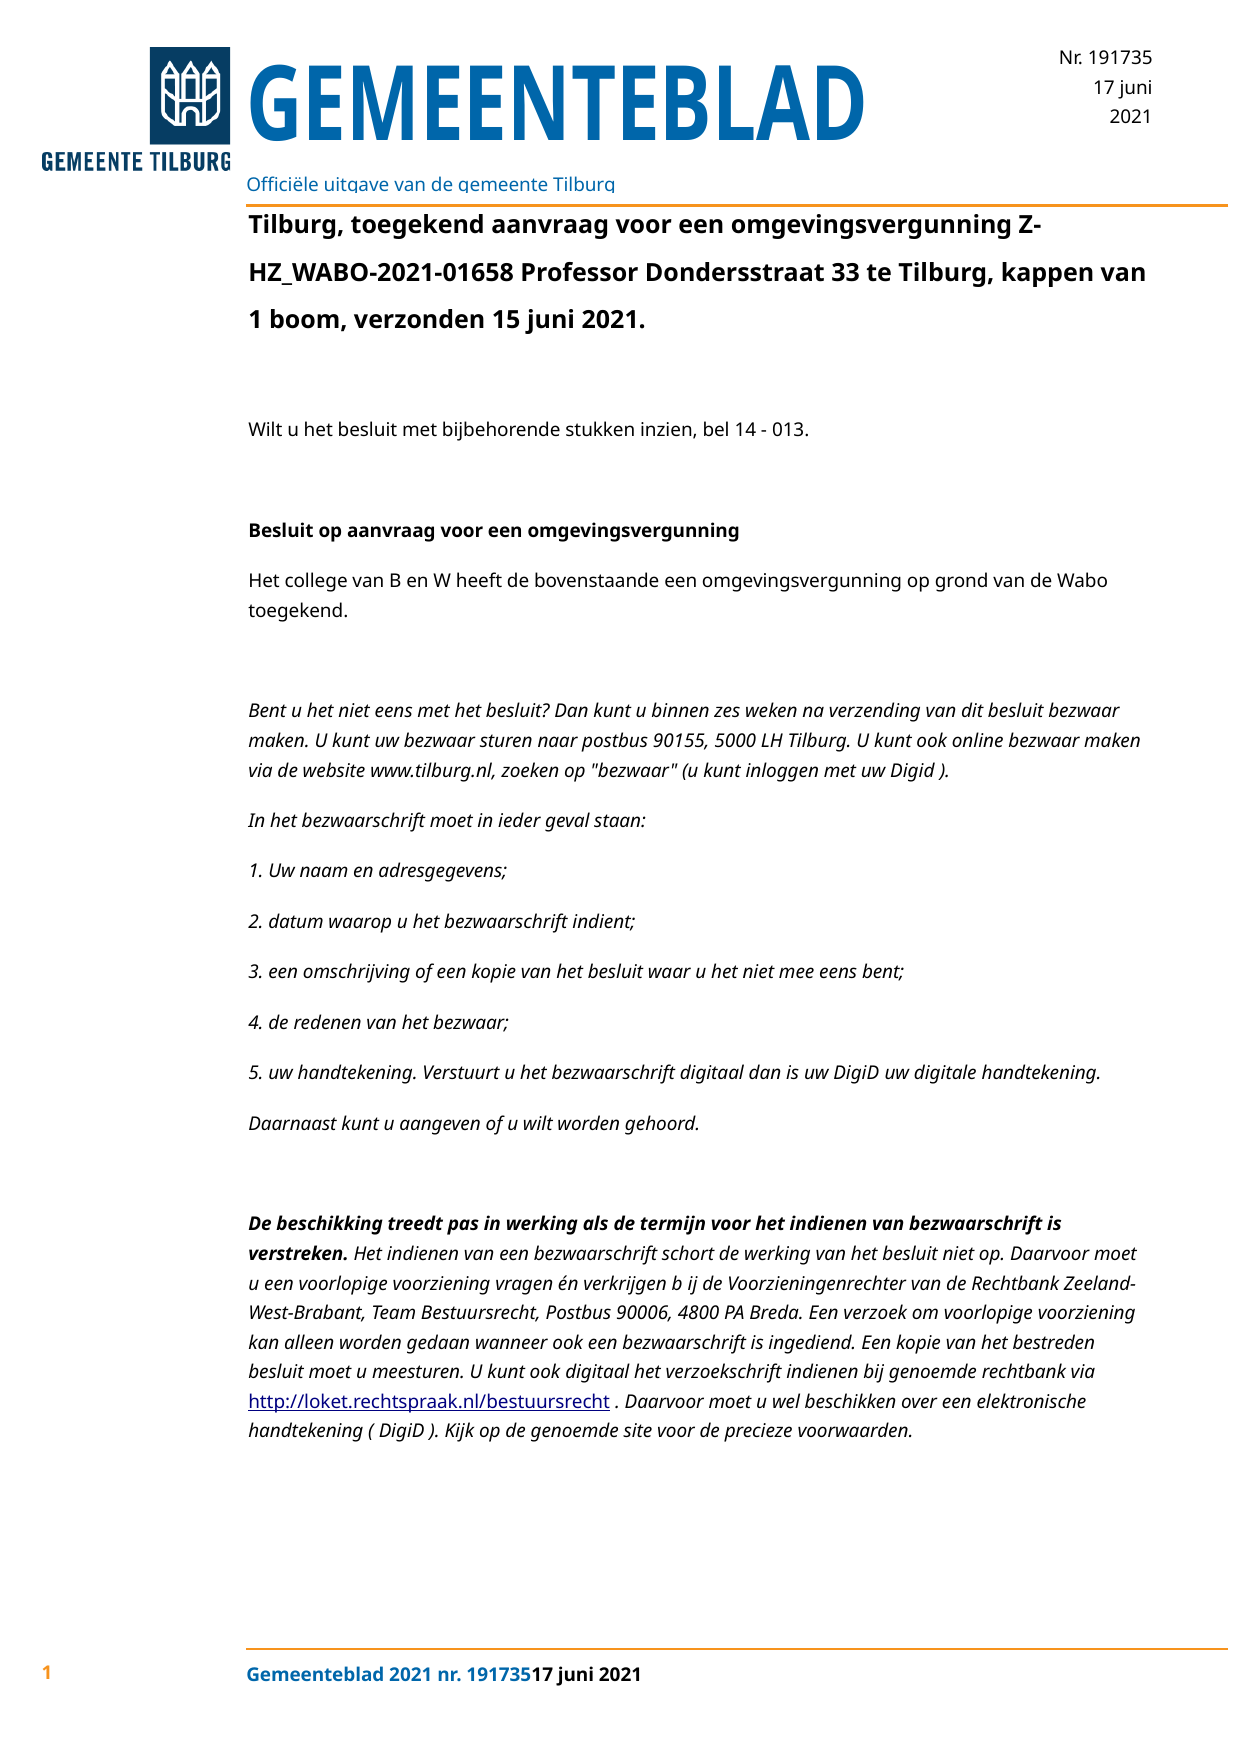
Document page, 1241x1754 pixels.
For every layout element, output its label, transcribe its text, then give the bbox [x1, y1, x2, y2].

picture [41, 47, 231, 172]
text Bent u het niet eens met het besluit? Dan kunt u binnen zes weken na verzending van dit besluit bezwaar maken. U kunt uw bezwaar sturen naar postbus 90155, 5000 LH Tilburg. U kunt ook online bezwaar maken via de website www.tilburg.nl, zoeken op "bezwaar" (u kunt inloggen met uw Digid ). [248, 698, 1152, 782]
text Het college van B en W heeft de bovenstaande een omgevingsvergunning op grond van de Wabo toegekend. [248, 567, 1152, 622]
text Wilt u het besluit met bijbehorende stukken inzien, bel 14 - 013. [248, 416, 1152, 442]
text In het bezwaarschrift moet in ieder geval staan: [248, 807, 1152, 833]
text De beschikking treedt pas in werking als de termijn voor het indienen van bezwaarschrift is verstreken. Het indienen van een bezwaarschrift schort de werking van het besluit niet op. Daarvoor moet u een voorlopige voorziening vragen én verkrijgen b ij de Voorzieningenrechter van de Rechtbank Zeeland-West-Brabant, Team Bestuursrecht, Postbus 90006, 4800 PA Breda. Een verzoek om voorlopige voorziening kan alleen worden gedaan wanneer ook een bezwaarschrift is ingediend. Een kopie van het bestreden besluit moet u meesturen. U kunt ook digitaal het verzoekschrift indienen bij genoemde rechtbank via http://loket.rechtspraak.nl/bestuursrecht . Daarvoor moet u wel beschikken over een elektronische handtekening ( DigiD ). Kijk op de genoemde site voor de precieze voorwaarden. [248, 1211, 1152, 1443]
text 1. Uw naam en adresgegevens; [248, 858, 1152, 883]
text 2. datum waarop u het bezwaarschrift indient; [248, 908, 1152, 934]
text Besluit op aanvraag voor een omgevingsvergunning [248, 517, 1152, 542]
text Daarnaast kunt u aangeven of u wilt worden gehoord. [248, 1110, 1152, 1135]
text Tilburg, toegekend aanvraag voor een omgevingsvergunning Z-HZ_WABO-2021-01658 Professor Dondersstraat 33 te Tilburg, kappen van 1 boom, verzonden 15 juni 2021. [248, 207, 1152, 336]
text 5. uw handtekening. Verstuurt u het bezwaarschrift digitaal dan is uw DigiD uw digitale handtekening. [248, 1059, 1152, 1085]
text 3. een omschrijving of een kopie van het besluit waar u het niet mee eens bent; [248, 958, 1152, 984]
text 4. de redenen van het bezwaar; [248, 1009, 1152, 1034]
